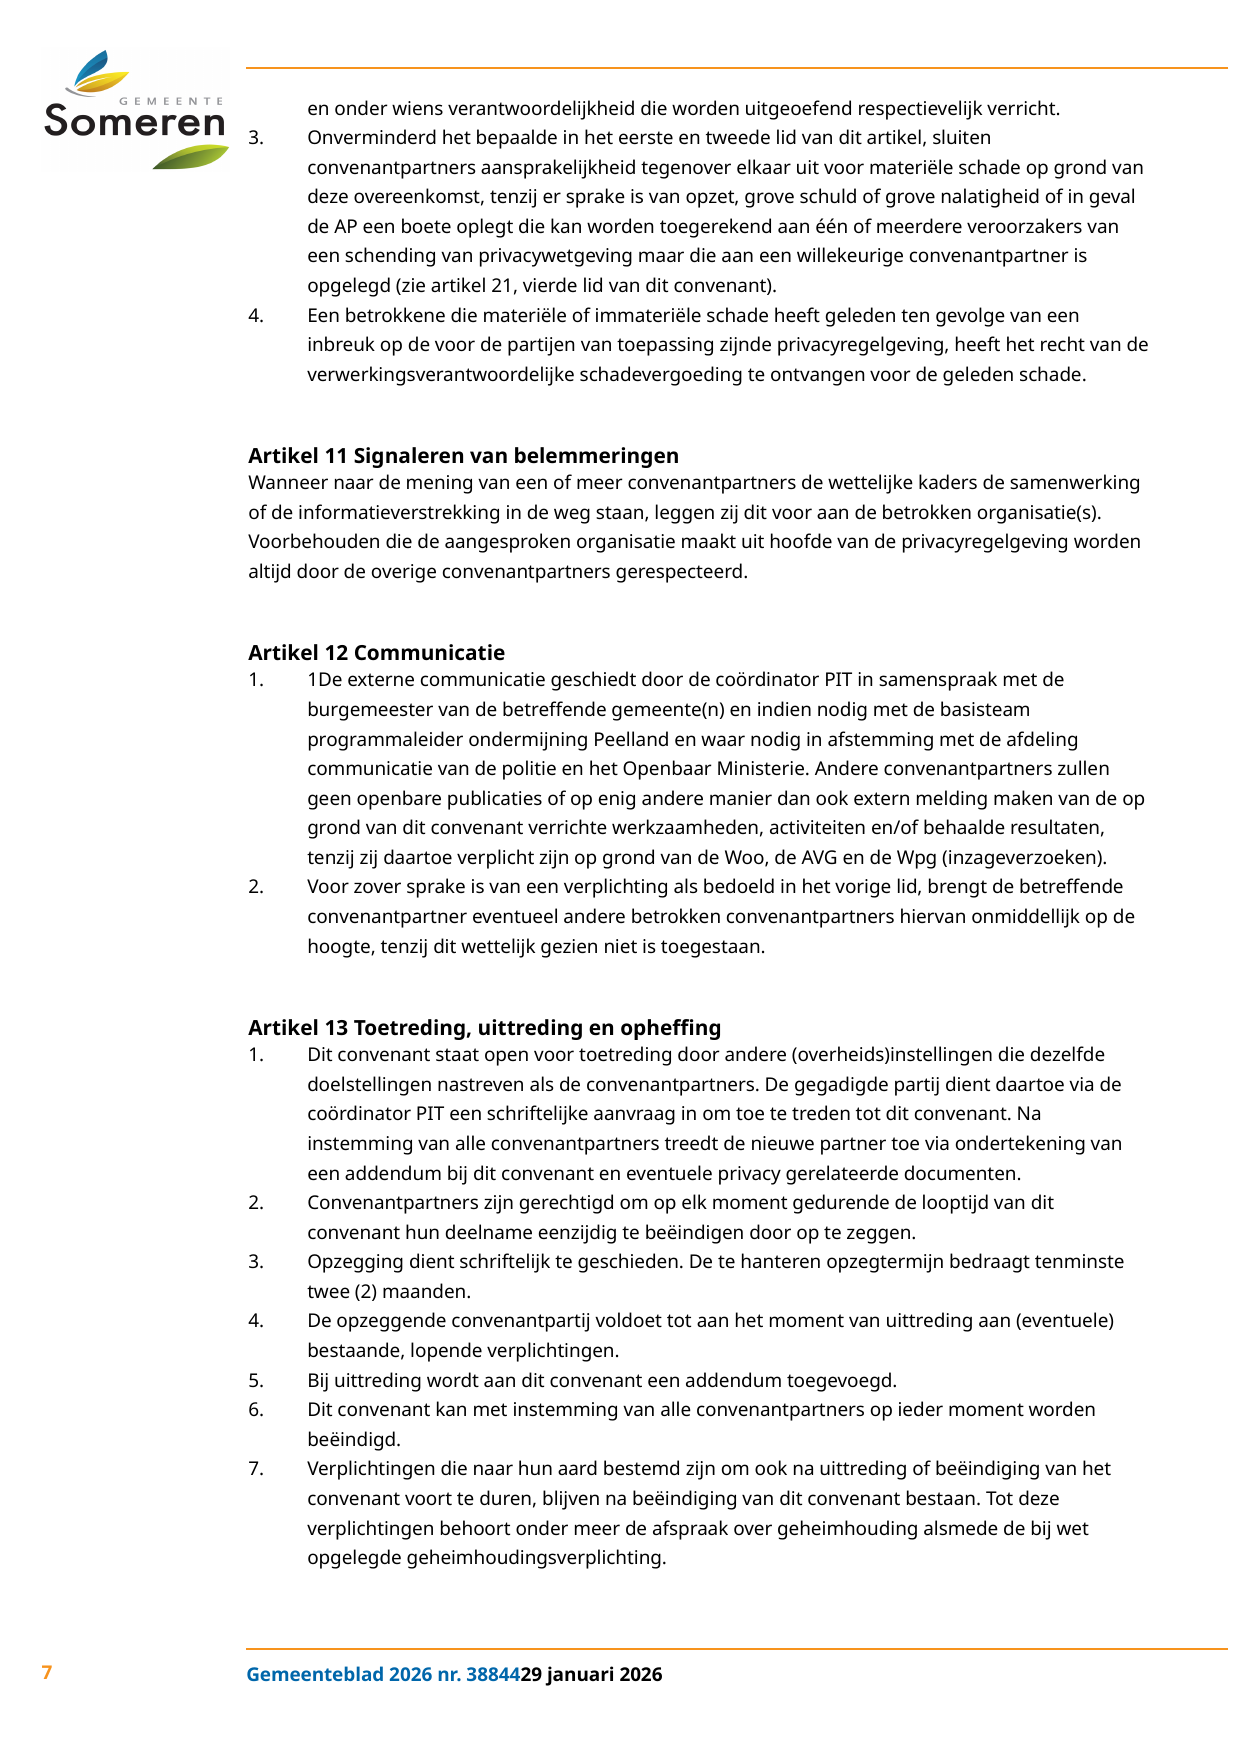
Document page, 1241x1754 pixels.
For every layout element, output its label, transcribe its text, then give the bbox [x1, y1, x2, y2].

list Bij uittreding wordt aan dit convenant een addendum toegevoegd. [248, 1367, 1152, 1392]
text Artikel 13 Toetreding, uittreding en opheffing [248, 1013, 1152, 1041]
list en onder wiens verantwoordelijkheid die worden uitgeoefend respectievelijk verricht. [248, 95, 1152, 121]
list De opzeggende convenantpartij voldoet tot aan het moment van uittreding aan (eventuele) bestaande, lopende verplichtingen. [248, 1308, 1152, 1363]
list Een betrokkene die materiële of immateriële schade heeft geleden ten gevolge van een inbreuk op de voor de partijen van toepassing zijnde privacyregelgeving, heeft het recht van de verwerkingsverantwoordelijke schadevergoeding te ontvangen voor de geleden schade. [248, 302, 1152, 387]
list Voor zover sprake is van een verplichting als bedoeld in het vorige lid, brengt de betreffende convenantpartner eventueel andere betrokken convenantpartners hiervan onmiddellijk op de hoogte, tenzij dit wettelijk gezien niet is toegestaan. [248, 874, 1152, 959]
list Dit convenant staat open voor toetreding door andere (overheids)instellingen die dezelfde doelstellingen nastreven als de convenantpartners. De gegadigde partij dient daartoe via de coördinator PIT een schriftelijke aanvraag in om toe te treden tot dit convenant. Na instemming van alle convenantpartners treedt de nieuwe partner toe via ondertekening van een addendum bij dit convenant en eventuele privacy gerelateerde documenten. [248, 1041, 1152, 1185]
list Convenantpartners zijn gerechtigd om op elk moment gedurende de looptijd van dit convenant hun deelname eenzijdig te beëindigen door op te zeggen. [248, 1189, 1152, 1244]
list Onverminderd het bepaalde in het eerste en tweede lid van dit artikel, sluiten convenantpartners aansprakelijkheid tegenover elkaar uit voor materiële schade op grond van deze overeenkomst, tenzij er sprake is van opzet, grove schuld of grove nalatigheid of in geval de AP een boete oplegt die kan worden toegerekend aan één of meerdere veroorzakers van een schending van privacywetgeving maar die aan een willekeurige convenantpartner is opgelegd (zie artikel 21, vierde lid van dit convenant). [248, 124, 1152, 298]
text Wanneer naar de mening van een of meer convenantpartners de wettelijke kaders de samenwerking of de informatieverstrekking in de weg staan, leggen zij dit voor aan de betrokken organisatie(s). Voorbehouden die de aangesproken organisatie maakt uit hoofde van de privacyregelgeving worden altijd door de overige convenantpartners gerespecteerd. [248, 469, 1152, 584]
list Dit convenant kan met instemming van alle convenantpartners op ieder moment worden beëindigd. [248, 1396, 1152, 1452]
text Artikel 12 Communicatie [248, 638, 1152, 667]
list Verplichtingen die naar hun aard bestemd zijn om ook na uittreding of beëindiging van het convenant voort te duren, blijven na beëindiging van dit convenant bestaan. Tot deze verplichtingen behoort onder meer de afspraak over geheimhouding alsmede de bij wet opgelegde geheimhoudingsverplichting. [248, 1456, 1152, 1570]
picture [41, 47, 231, 172]
list 1De externe communicatie geschiedt door de coördinator PIT in samenspraak met de burgemeester van de betreffende gemeente(n) en indien nodig met de basisteam programmaleider ondermijning Peelland en waar nodig in afstemming met de afdeling communicatie van de politie en het Openbaar Ministerie. Andere convenantpartners zullen geen openbare publicaties of op enig andere manier dan ook extern melding maken van de op grond van dit convenant verrichte werkzaamheden, activiteiten en/of behaalde resultaten, tenzij zij daartoe verplicht zijn op grond van de Woo, de AVG en de Wpg (inzageverzoeken). [248, 667, 1152, 870]
text Artikel 11 Signaleren van belemmeringen [248, 441, 1152, 469]
list Opzegging dient schriftelijk te geschieden. De te hanteren opzegtermijn bedraagt tenminste twee (2) maanden. [248, 1248, 1152, 1304]
